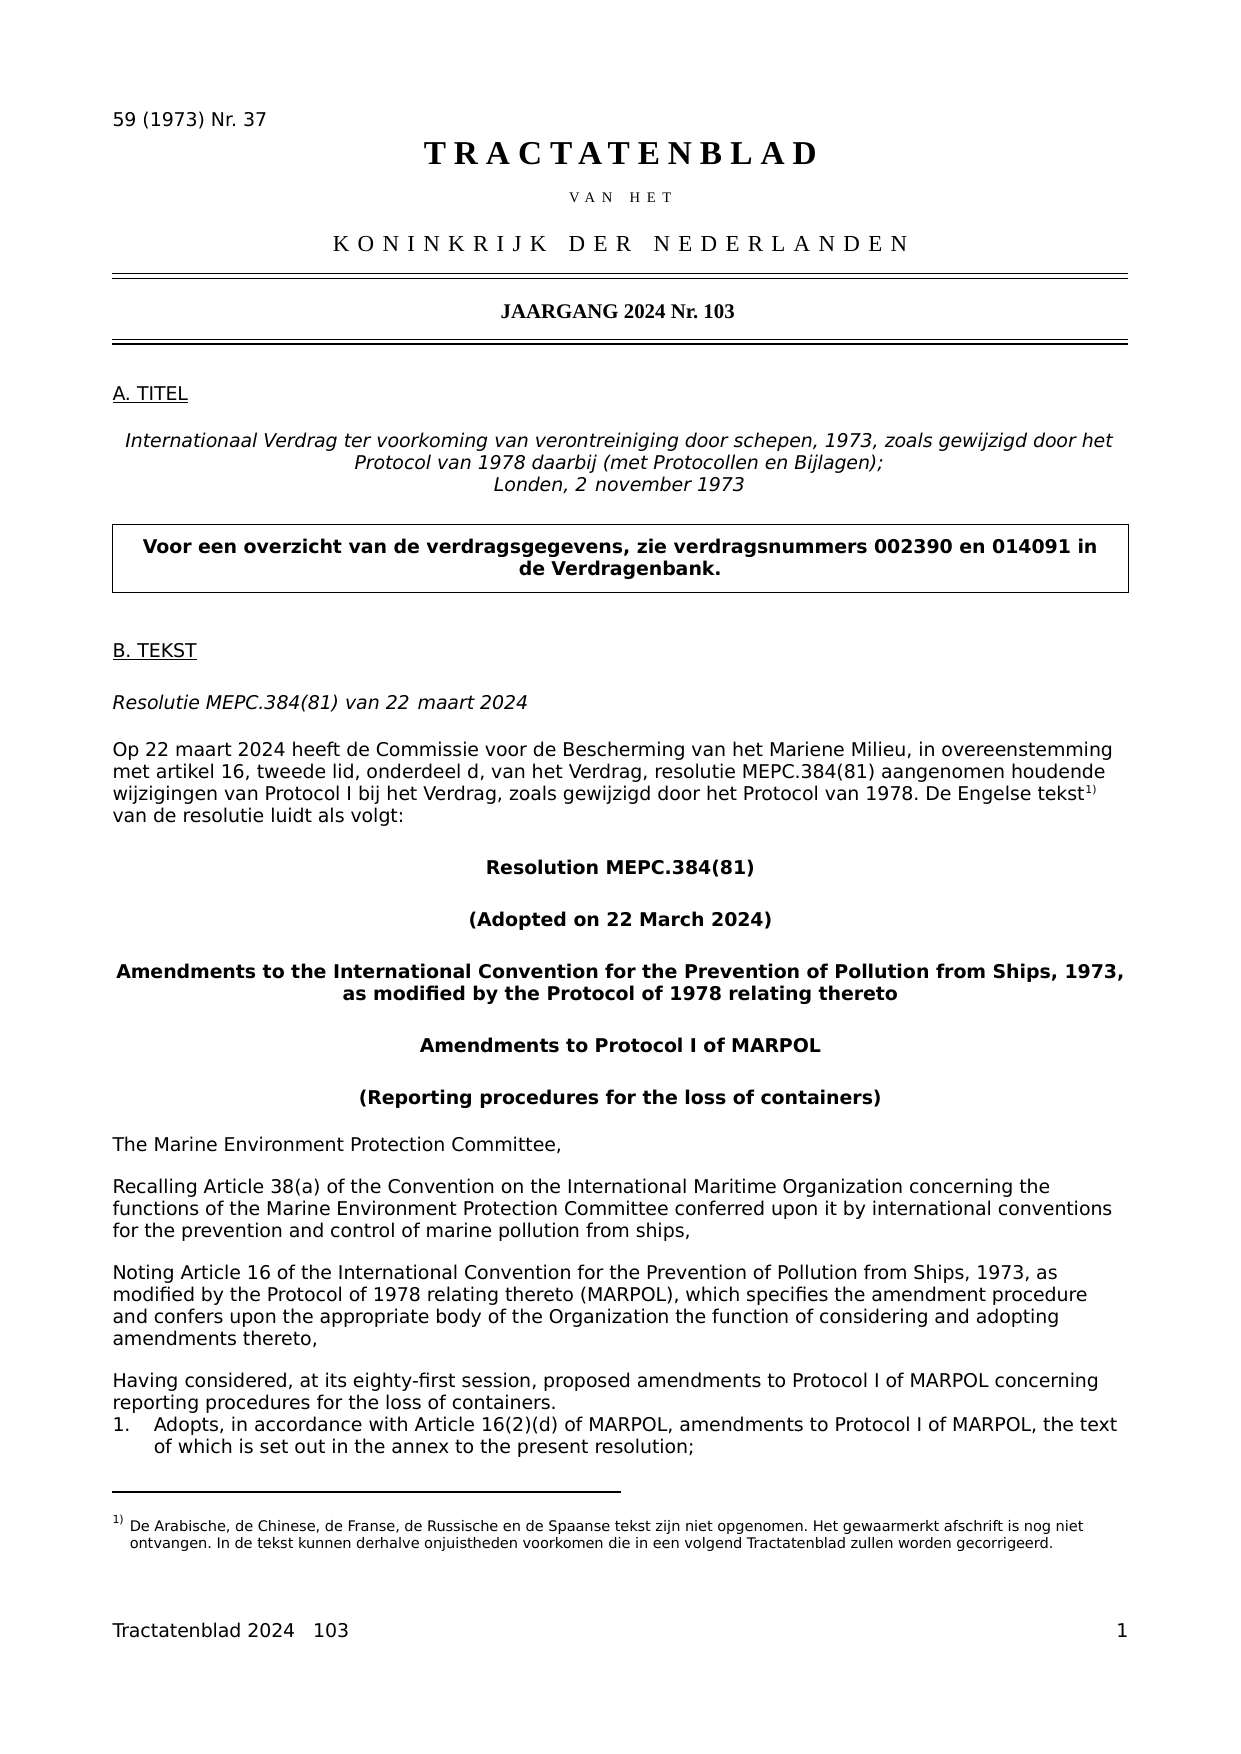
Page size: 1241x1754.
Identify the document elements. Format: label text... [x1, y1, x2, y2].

subtitle Amendments to the International Convention for the Prevention of Pollution from Ships, 1973, as modified by the Protocol of 1978 relating thereto [112, 961, 1128, 1005]
text JAARGANG 2024 Nr. 103 [112, 299, 1128, 323]
text The Marine Environment Protection Committee, [112, 1134, 1128, 1156]
text Noting Article 16 of the International Convention for the Prevention of Pollution from Ships, 1973, as modified by the Protocol of 1978 relating thereto (MARPOL), which specifies the amendment procedure and confers upon the appropriate body of the Organization the function of considering and adopting amendments thereto, [112, 1262, 1128, 1350]
subtitle Resolution MEPC.384(81) [112, 857, 1128, 879]
text Internationaal Verdrag ter voorkoming van verontreiniging door schepen, 1973, zoals gewijzigd door het Protocol van 1978 daarbij (met Protocollen en Bijlagen); [112, 430, 1128, 474]
text 59 (1973) Nr. 37 [112, 109, 1128, 131]
subtitle Amendments to Protocol I of MARPOL [112, 1035, 1128, 1057]
text 1. Adopts, in accordance with Article 16(2)(d) of MARPOL, amendments to Protocol I of MARPOL, the text of which is set out in the annex to the present resolution; [112, 1414, 1128, 1458]
text VAN HET [112, 189, 1128, 206]
text De Arabische, de Chinese, de Franse, de Russische en de Spaanse tekst zijn niet opgenomen. Het gewaarmerkt afschrift is nog niet ontvangen. In de tekst kunnen derhalve onjuistheden voorkomen die in een volgend Tractatenblad zullen worden gecorrigeerd. [112, 1513, 1128, 1552]
text TRACTATENBLAD [112, 133, 1128, 172]
text Recalling Article 38(a) of the Convention on the International Maritime Organization concerning the functions of the Marine Environment Protection Committee conferred upon it by international conventions for the prevention and control of marine pollution from ships, [112, 1176, 1128, 1242]
text Having considered, at its eighty-first session, proposed amendments to Protocol I of MARPOL concerning reporting procedures for the loss of containers. [112, 1370, 1128, 1414]
text Londen, 2 november 1973 [112, 474, 1128, 496]
subtitle Resolutie MEPC.384(81) van 22 maart 2024 [112, 692, 1128, 714]
subtitle (Reporting procedures for the loss of containers) [112, 1087, 1128, 1109]
subtitle (Adopted on 22 March 2024) [112, 909, 1128, 931]
text KONINKRIJK DER NEDERLANDEN [112, 229, 1128, 256]
subtitle B. TEKST [112, 640, 1128, 662]
text Op 22 maart 2024 heeft de Commissie voor de Bescherming van het Mariene Milieu, in overeenstemming met artikel 16, tweede lid, onderdeel d, van het Verdrag, resolutie MEPC.384(81) aangenomen houdende wijzigingen van Protocol I bij het Verdrag, zoals gewijzigd door het Protocol van 1978. De Engelse tekst van de resolutie luidt als volgt: [112, 739, 1128, 827]
subtitle A. TITEL [112, 383, 1128, 405]
